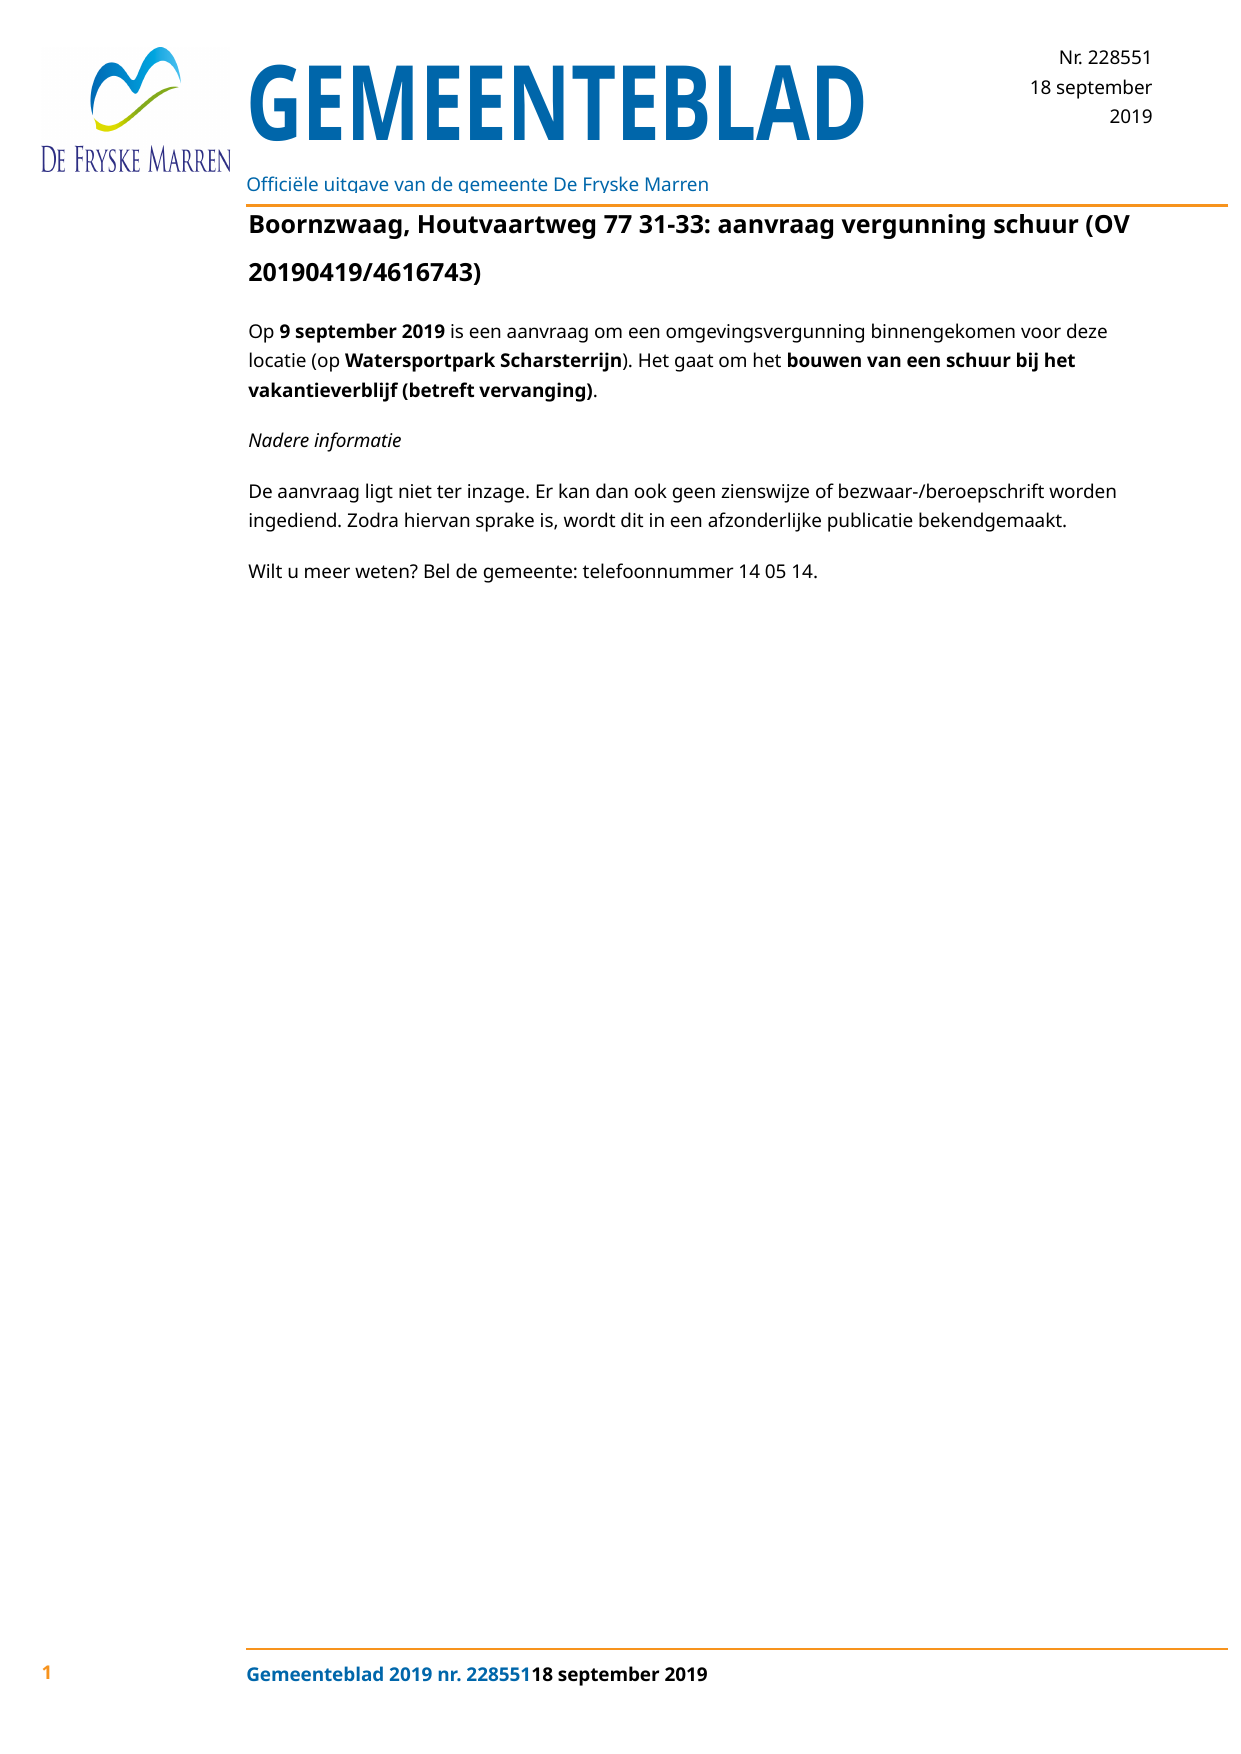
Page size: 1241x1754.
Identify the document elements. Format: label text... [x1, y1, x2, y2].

text Nadere informatie [248, 427, 1152, 453]
text De aanvraag ligt niet ter inzage. Er kan dan ook geen zienswijze of bezwaar-/beroepschrift worden ingediend. Zodra hiervan sprake is, wordt dit in een afzonderlijke publicatie bekendgemaakt. [248, 478, 1152, 533]
text Boornzwaag, Houtvaartweg 77 31-33: aanvraag vergunning schuur (OV 20190419/4616743) [248, 207, 1152, 288]
picture [41, 47, 231, 172]
text Wilt u meer weten? Bel de gemeente: telefoonnummer 14 05 14. [248, 558, 1152, 584]
text Op 9 september 2019 is een aanvraag om een omgevingsvergunning binnengekomen voor deze locatie (op Watersportpark Scharsterrijn). Het gaat om het bouwen van een schuur bij het vakantieverblijf (betreft vervanging). [248, 318, 1152, 403]
